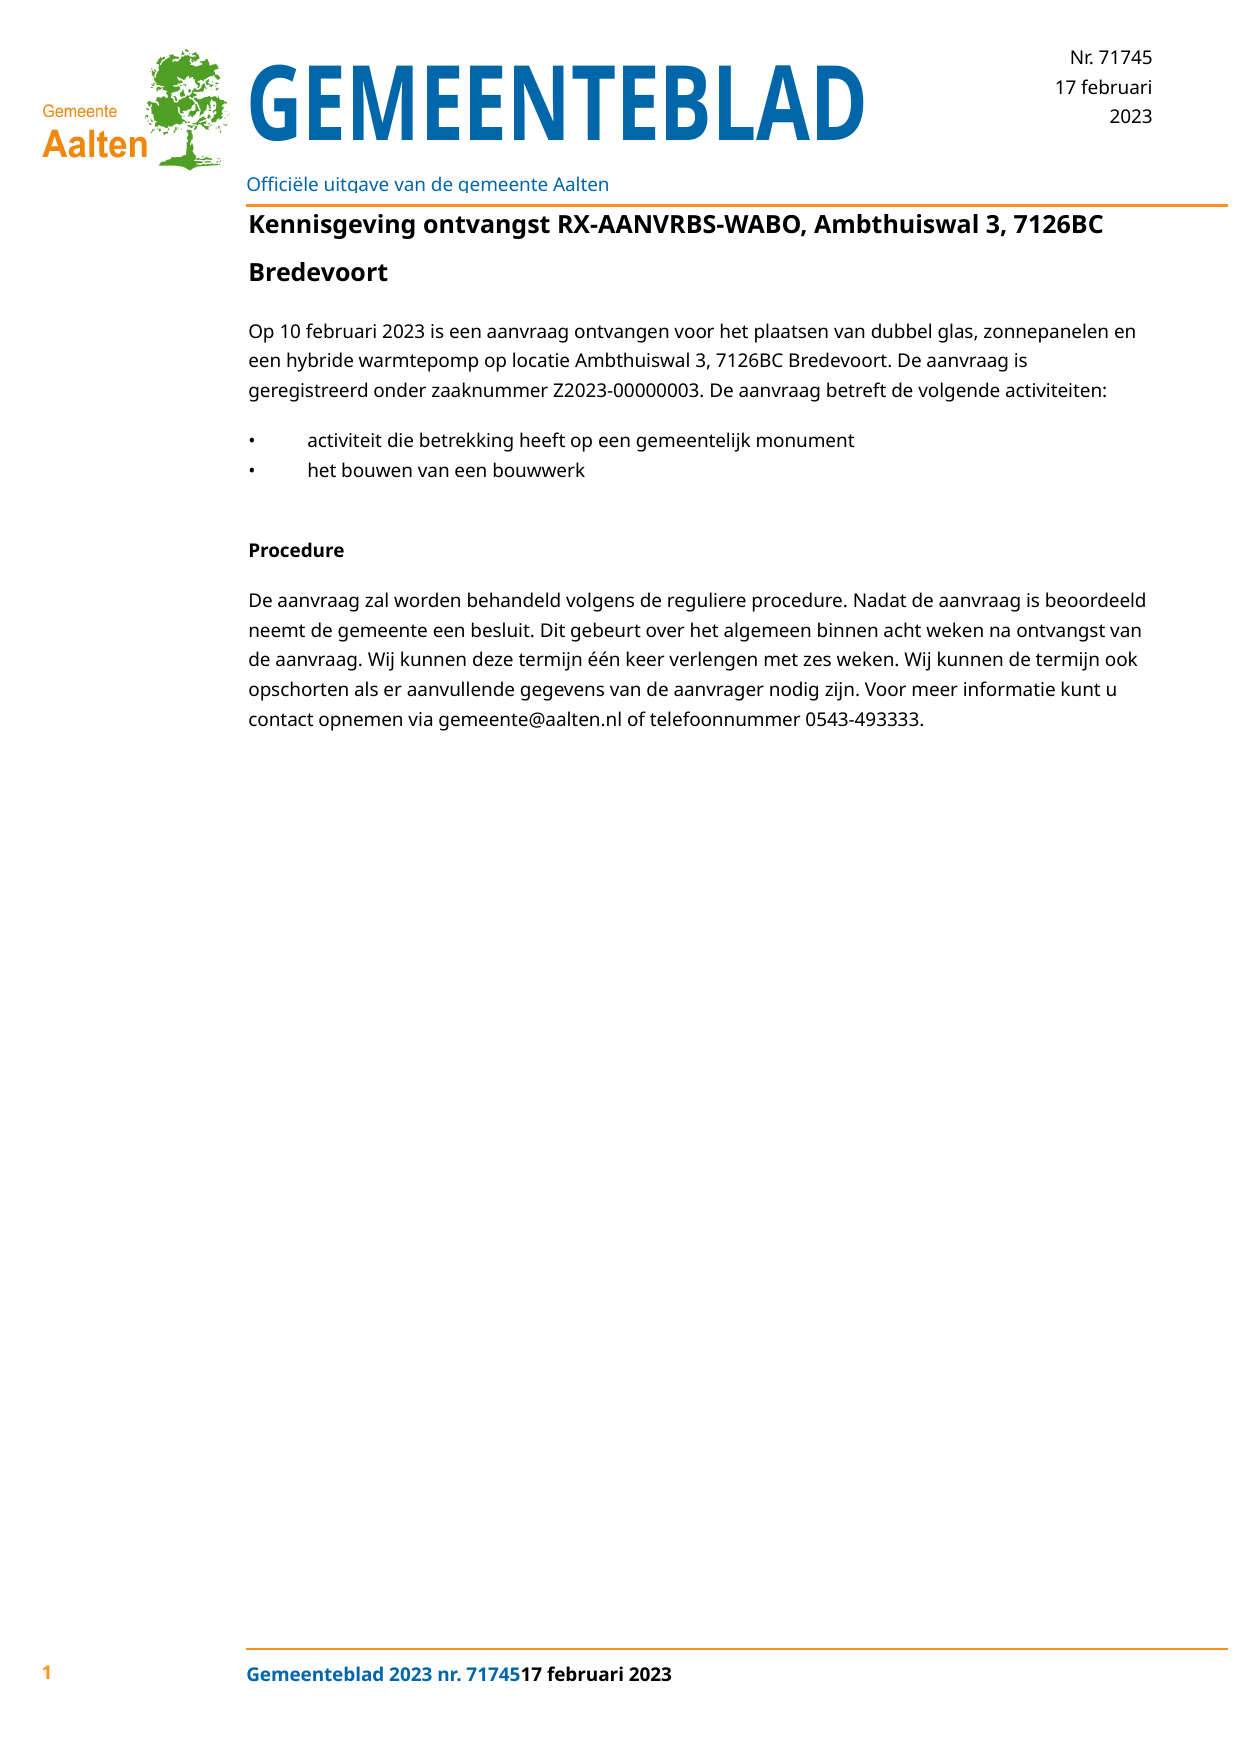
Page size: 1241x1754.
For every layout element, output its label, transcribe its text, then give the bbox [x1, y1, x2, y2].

text De aanvraag zal worden behandeld volgens de reguliere procedure. Nadat de aanvraag is beoordeeld neemt de gemeente een besluit. Dit gebeurt over het algemeen binnen acht weken na ontvangst van de aanvraag. Wij kunnen deze termijn één keer verlengen met zes weken. Wij kunnen de termijn ook opschorten als er aanvullende gegevens van de aanvrager nodig zijn. Voor meer informatie kunt u contact opnemen via gemeente@aalten.nl of telefoonnummer 0543-493333. [248, 587, 1152, 732]
text Op 10 februari 2023 is een aanvraag ontvangen voor het plaatsen van dubbel glas, zonnepanelen en een hybride warmtepomp op locatie Ambthuiswal 3, 7126BC Bredevoort. De aanvraag is geregistreerd onder zaaknummer Z2023-00000003. De aanvraag betreft de volgende activiteiten: [248, 318, 1152, 403]
list activiteit die betrekking heeft op een gemeentelijk monument [248, 427, 1152, 453]
list het bouwen van een bouwwerk [248, 457, 1152, 483]
text Kennisgeving ontvangst RX-AANVRBS-WABO, Ambthuiswal 3, 7126BC Bredevoort [248, 207, 1152, 288]
text Procedure [248, 537, 1152, 563]
picture [41, 47, 231, 172]
